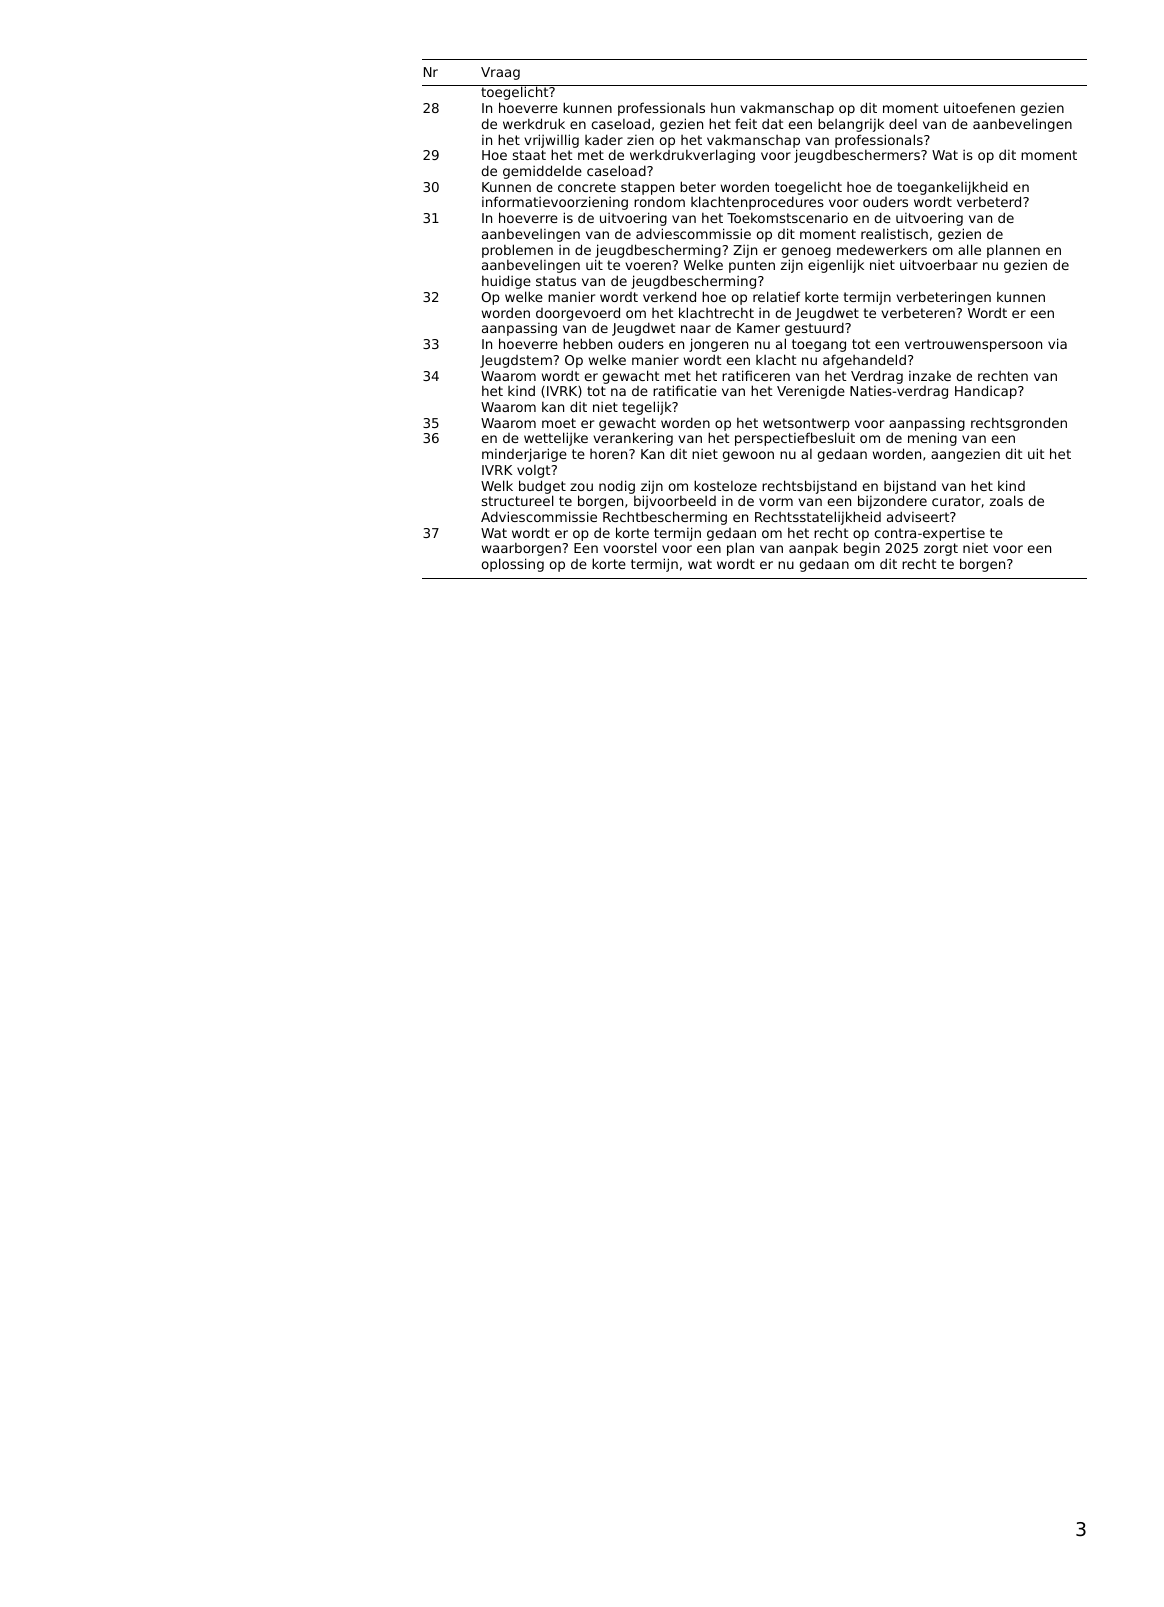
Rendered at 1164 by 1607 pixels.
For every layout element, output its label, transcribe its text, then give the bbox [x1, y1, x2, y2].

table_cell Waarom moet er gewacht worden op het wetsontwerp voor aanpassing rechtsgronden en de wettelijke verankering van het perspectiefbesluit om de mening van een minderjarige te horen? Kan dit niet gewoon nu al gedaan worden, aangezien dit uit het IVRK volgt? Welk budget zou nodig zijn om kosteloze rechtsbijstand en bijstand van het kind structureel te borgen, bijvoorbeeld in de vorm van een bijzondere curator, zoals de Adviescommissie Rechtbescherming en Rechtsstatelijkheid adviseert? [475, 416, 1087, 526]
table_cell Waarom wordt er gewacht met het ratificeren van het Verdrag inzake de rechten van het kind (IVRK) tot na de ratificatie van het Verenigde Naties-verdrag Handicap? Waarom kan dit niet tegelijk? [475, 368, 1087, 416]
table_cell 35 36 [422, 416, 475, 526]
table_cell [422, 86, 475, 101]
table_header Vraag [475, 60, 1087, 85]
table_cell Op welke manier wordt verkend hoe op relatief korte termijn verbeteringen kunnen worden doorgevoerd om het klachtrecht in de Jeugdwet te verbeteren? Wordt er een aanpassing van de Jeugdwet naar de Kamer gestuurd? [475, 290, 1087, 337]
table_cell 37 [422, 526, 475, 577]
table_cell In hoeverre is de uitvoering van het Toekomstscenario en de uitvoering van de aanbevelingen van de adviescommissie op dit moment realistisch, gezien de problemen in de jeugdbescherming? Zijn er genoeg medewerkers om alle plannen en aanbevelingen uit te voeren? Welke punten zijn eigenlijk niet uitvoerbaar nu gezien de huidige status van de jeugdbescherming? [475, 211, 1087, 290]
table_cell Wat wordt er op de korte termijn gedaan om het recht op contra-expertise te waarborgen? Een voorstel voor een plan van aanpak begin 2025 zorgt niet voor een oplossing op de korte termijn, wat wordt er nu gedaan om dit recht te borgen? [475, 526, 1087, 577]
table_cell 34 [422, 368, 475, 416]
table_cell Hoe staat het met de werkdrukverlaging voor jeugdbeschermers? Wat is op dit moment de gemiddelde caseload? [475, 148, 1087, 179]
table_cell 30 [422, 180, 475, 211]
table_header Nr [422, 60, 475, 85]
table_cell In hoeverre hebben ouders en jongeren nu al toegang tot een vertrouwenspersoon via Jeugdstem? Op welke manier wordt een klacht nu afgehandeld? [475, 337, 1087, 368]
table_cell Kunnen de concrete stappen beter worden toegelicht hoe de toegankelijkheid en informatievoorziening rondom klachtenprocedures voor ouders wordt verbeterd? [475, 180, 1087, 211]
table_cell 31 [422, 211, 475, 290]
table_cell 32 [422, 290, 475, 337]
table_cell 28 [422, 101, 475, 148]
table_cell toegelicht? [475, 86, 1087, 101]
table_cell In hoeverre kunnen professionals hun vakmanschap op dit moment uitoefenen gezien de werkdruk en caseload, gezien het feit dat een belangrijk deel van de aanbevelingen in het vrijwillig kader zien op het vakmanschap van professionals? [475, 101, 1087, 148]
table_cell 33 [422, 337, 475, 368]
table_cell 29 [422, 148, 475, 179]
